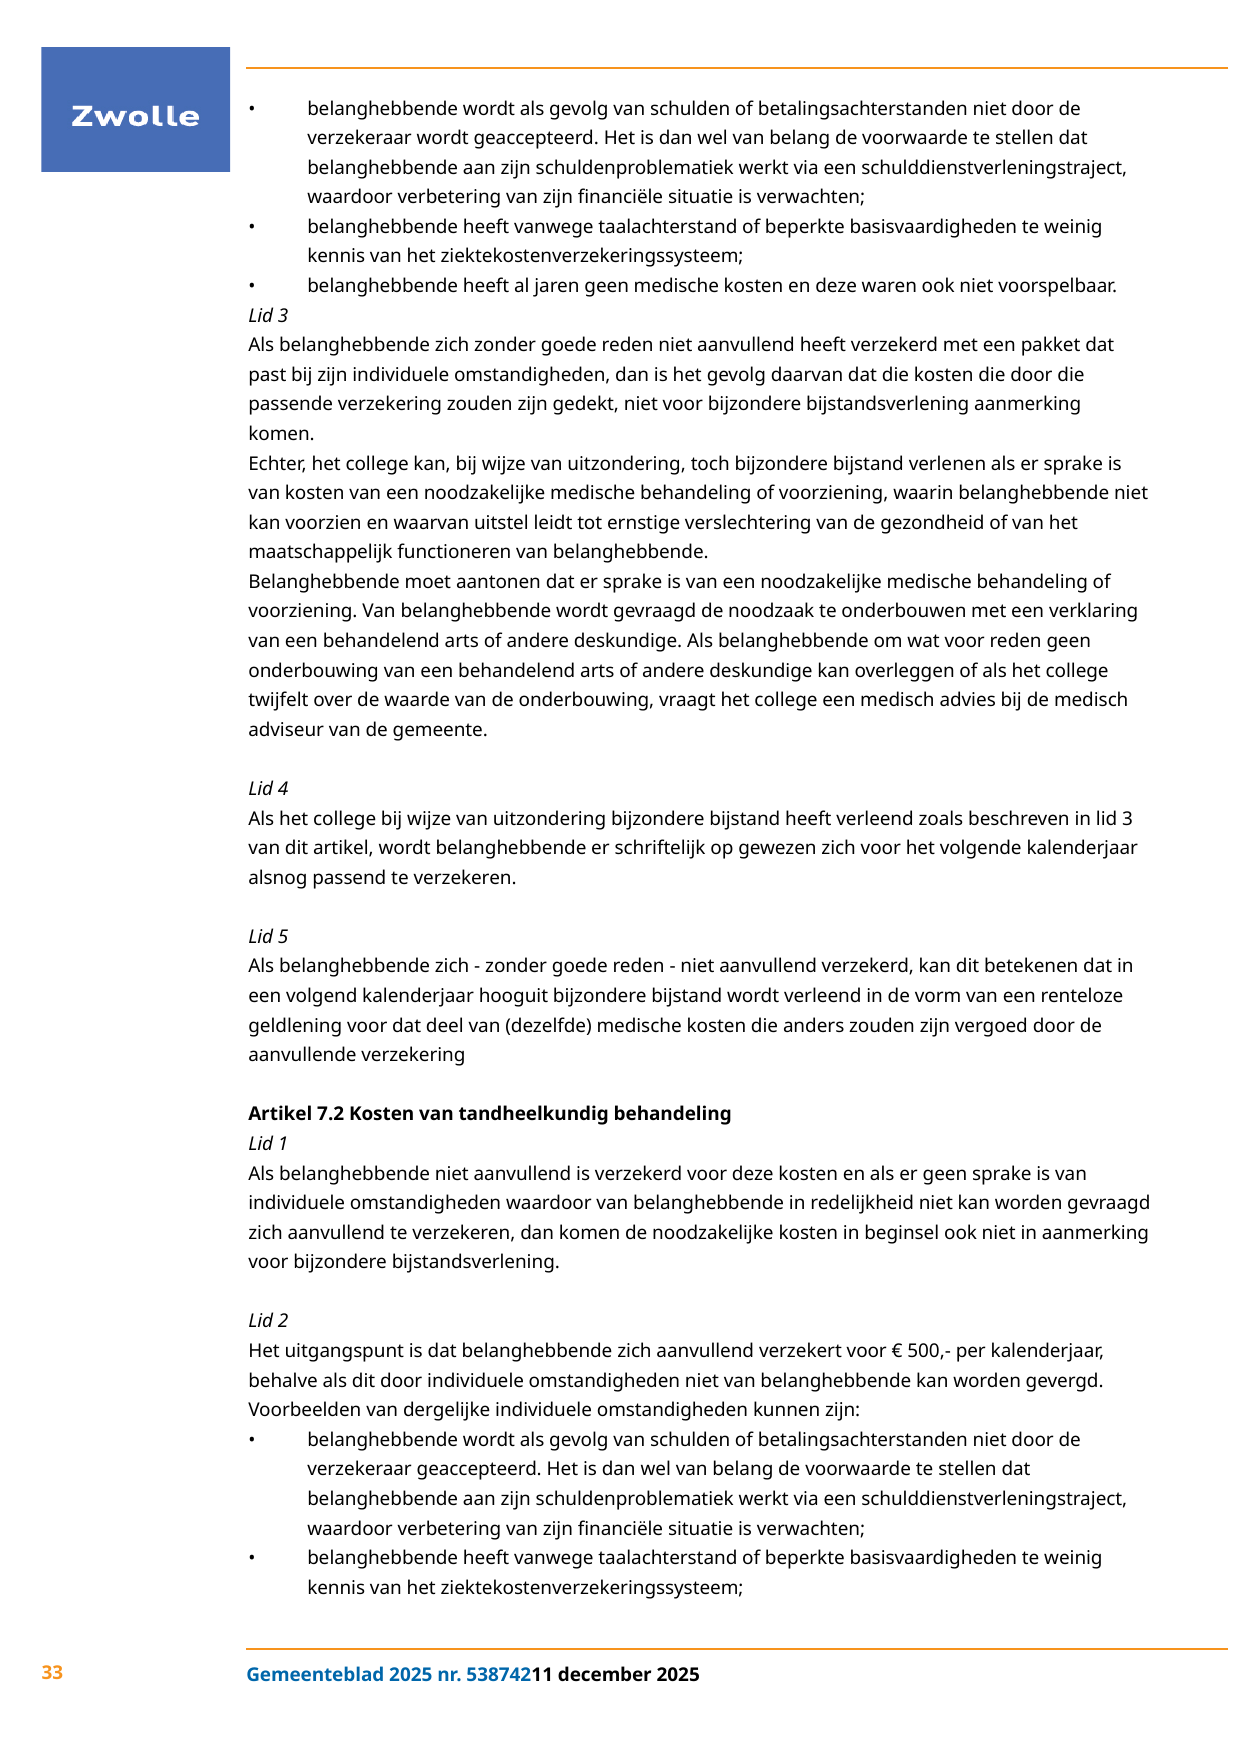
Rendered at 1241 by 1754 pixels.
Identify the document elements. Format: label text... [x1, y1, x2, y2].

text Lid 4 [248, 775, 1152, 801]
text Lid 1 [248, 1130, 1152, 1156]
list belanghebbende wordt als gevolg van schulden of betalingsachterstanden niet door de verzekeraar wordt geaccepteerd. Het is dan wel van belang de voorwaarde te stellen dat belanghebbende aan zijn schuldenproblematiek werkt via een schulddienstverleningstraject, waardoor verbetering van zijn financiële situatie is verwachten; [248, 95, 1152, 209]
text Als belanghebbende zich - zonder goede reden - niet aanvullend verzekerd, kan dit betekenen dat in een volgend kalenderjaar hooguit bijzondere bijstand wordt verleend in de vorm van een renteloze geldlening voor dat deel van (dezelfde) medische kosten die anders zouden zijn vergoed door de aanvullende verzekering [248, 953, 1152, 1067]
text Voorbeelden van dergelijke individuele omstandigheden kunnen zijn: [248, 1396, 1152, 1422]
text Als het college bij wijze van uitzondering bijzondere bijstand heeft verleend zoals beschreven in lid 3 van dit artikel, wordt belanghebbende er schriftelijk op gewezen zich voor het volgende kalenderjaar alsnog passend te verzekeren. [248, 805, 1152, 890]
text Lid 3 [248, 302, 1152, 328]
text Als belanghebbende zich zonder goede reden niet aanvullend heeft verzekerd met een pakket dat past bij zijn individuele omstandigheden, dan is het gevolg daarvan dat die kosten die door die passende verzekering zouden zijn gedekt, niet voor bijzondere bijstandsverlening aanmerking komen. [248, 331, 1152, 446]
list belanghebbende heeft al jaren geen medische kosten en deze waren ook niet voorspelbaar. [248, 272, 1152, 298]
text Lid 5 [248, 923, 1152, 949]
list belanghebbende heeft vanwege taalachterstand of beperkte basisvaardigheden te weinig kennis van het ziektekostenverzekeringssysteem; [248, 213, 1152, 268]
list belanghebbende heeft vanwege taalachterstand of beperkte basisvaardigheden te weinig kennis van het ziektekostenverzekeringssysteem; [248, 1544, 1152, 1600]
text Als belanghebbende niet aanvullend is verzekerd voor deze kosten en als er geen sprake is van individuele omstandigheden waardoor van belanghebbende in redelijkheid niet kan worden gevraagd zich aanvullend te verzekeren, dan komen de noodzakelijke kosten in beginsel ook niet in aanmerking voor bijzondere bijstandsverlening. [248, 1160, 1152, 1274]
list belanghebbende wordt als gevolg van schulden of betalingsachterstanden niet door de verzekeraar geaccepteerd. Het is dan wel van belang de voorwaarde te stellen dat belanghebbende aan zijn schuldenproblematiek werkt via een schulddienstverleningstraject, waardoor verbetering van zijn financiële situatie is verwachten; [248, 1426, 1152, 1541]
text Belanghebbende moet aantonen dat er sprake is van een noodzakelijke medische behandeling of voorziening. Van belanghebbende wordt gevraagd de noodzaak te onderbouwen met een verklaring van een behandelend arts of andere deskundige. Als belanghebbende om wat voor reden geen onderbouwing van een behandelend arts of andere deskundige kan overleggen of als het college twijfelt over de waarde van de onderbouwing, vraagt het college een medisch advies bij de medisch adviseur van de gemeente. [248, 568, 1152, 742]
text Lid 2 [248, 1308, 1152, 1333]
text Het uitgangspunt is dat belanghebbende zich aanvullend verzekert voor € 500,- per kalenderjaar, behalve als dit door individuele omstandigheden niet van belanghebbende kan worden gevergd. [248, 1337, 1152, 1393]
text Artikel 7.2 Kosten van tandheelkundig behandeling [248, 1101, 1152, 1126]
text Echter, het college kan, bij wijze van uitzondering, toch bijzondere bijstand verlenen als er sprake is van kosten van een noodzakelijke medische behandeling of voorziening, waarin belanghebbende niet kan voorzien en waarvan uitstel leidt tot ernstige verslechtering van de gezondheid of van het maatschappelijk functioneren van belanghebbende. [248, 450, 1152, 564]
picture [41, 47, 231, 172]
